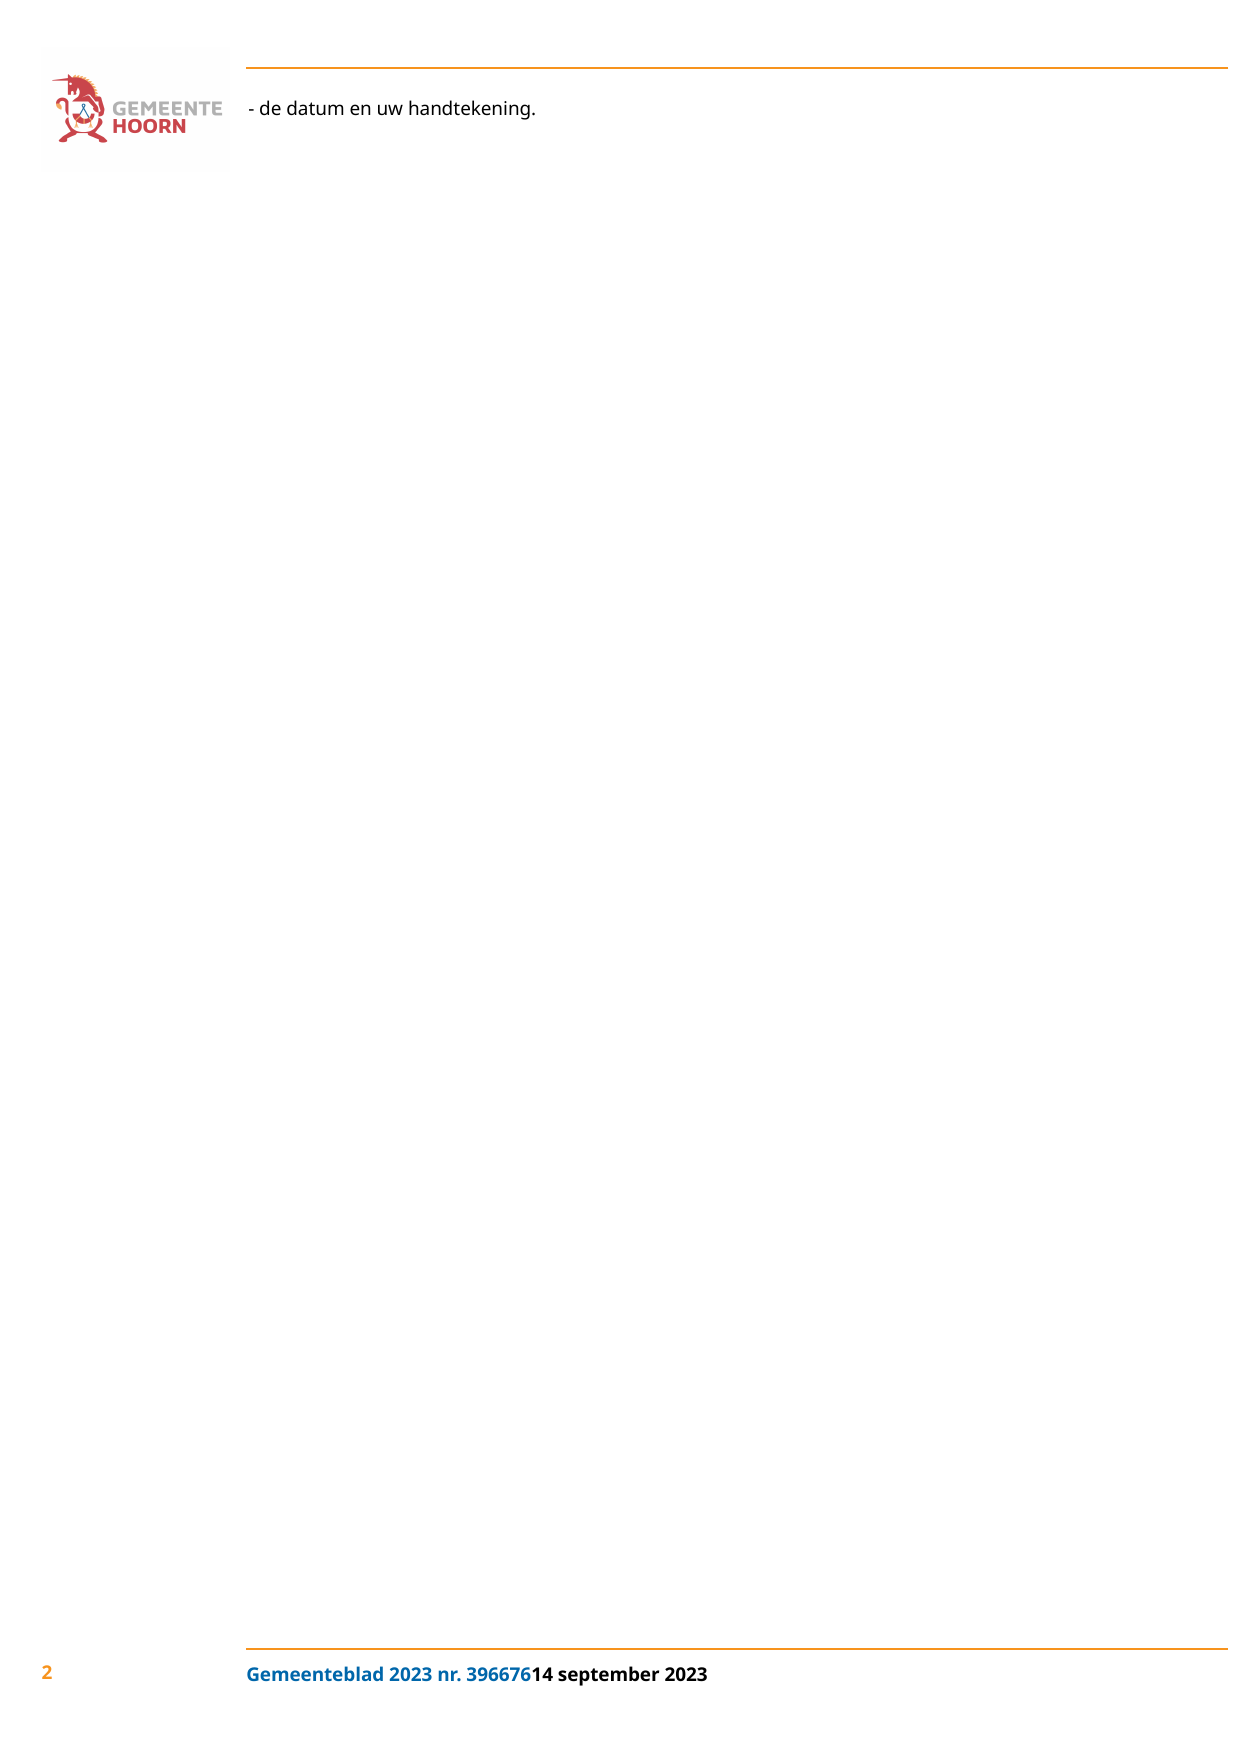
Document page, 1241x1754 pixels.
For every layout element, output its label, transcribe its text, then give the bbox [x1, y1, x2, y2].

text - de datum en uw handtekening. [248, 95, 1152, 121]
picture [41, 47, 231, 172]
